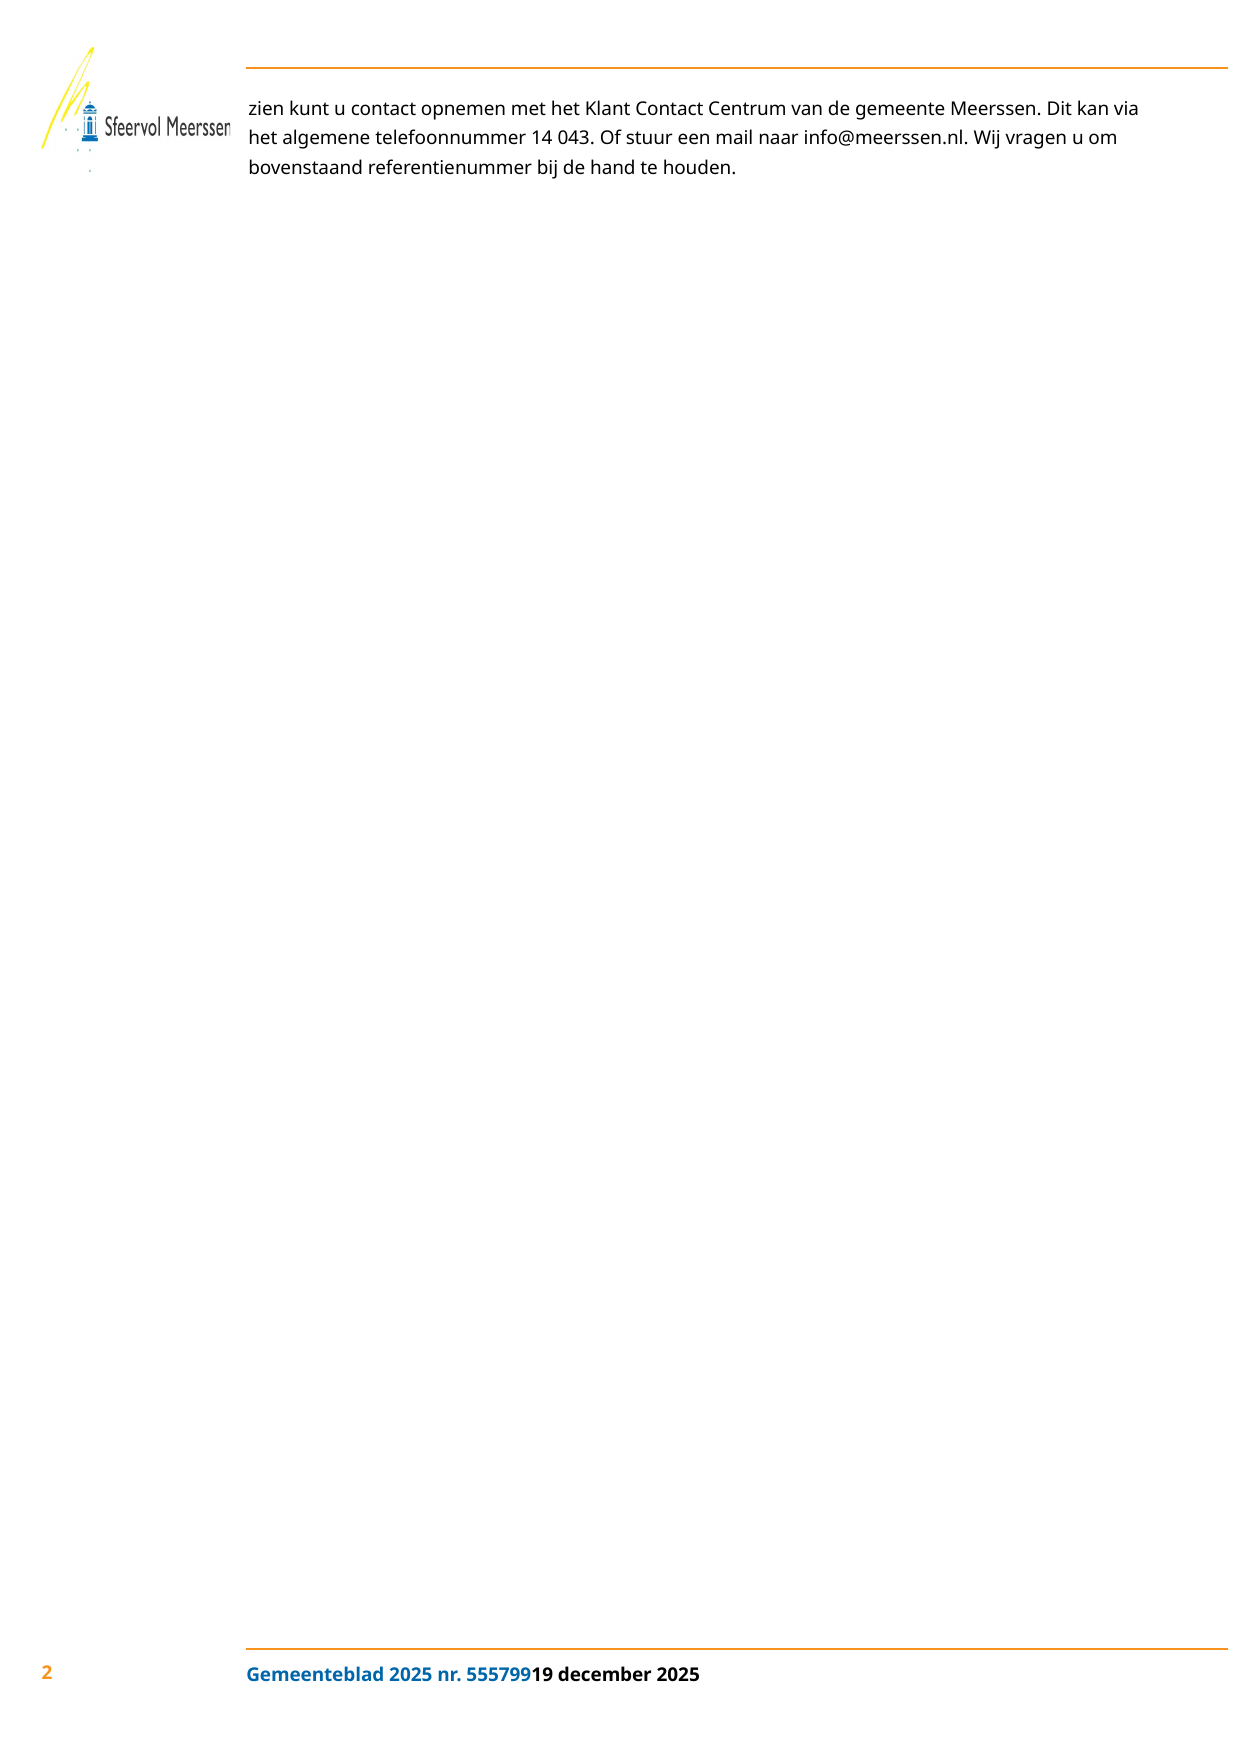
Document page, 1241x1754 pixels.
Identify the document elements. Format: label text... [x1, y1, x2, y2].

picture [41, 47, 231, 172]
text zien kunt u contact opnemen met het Klant Contact Centrum van de gemeente Meerssen. Dit kan via het algemene telefoonnummer 14 043. Of stuur een mail naar info@meerssen.nl. Wij vragen u om bovenstaand referentienummer bij de hand te houden. [248, 95, 1152, 180]
